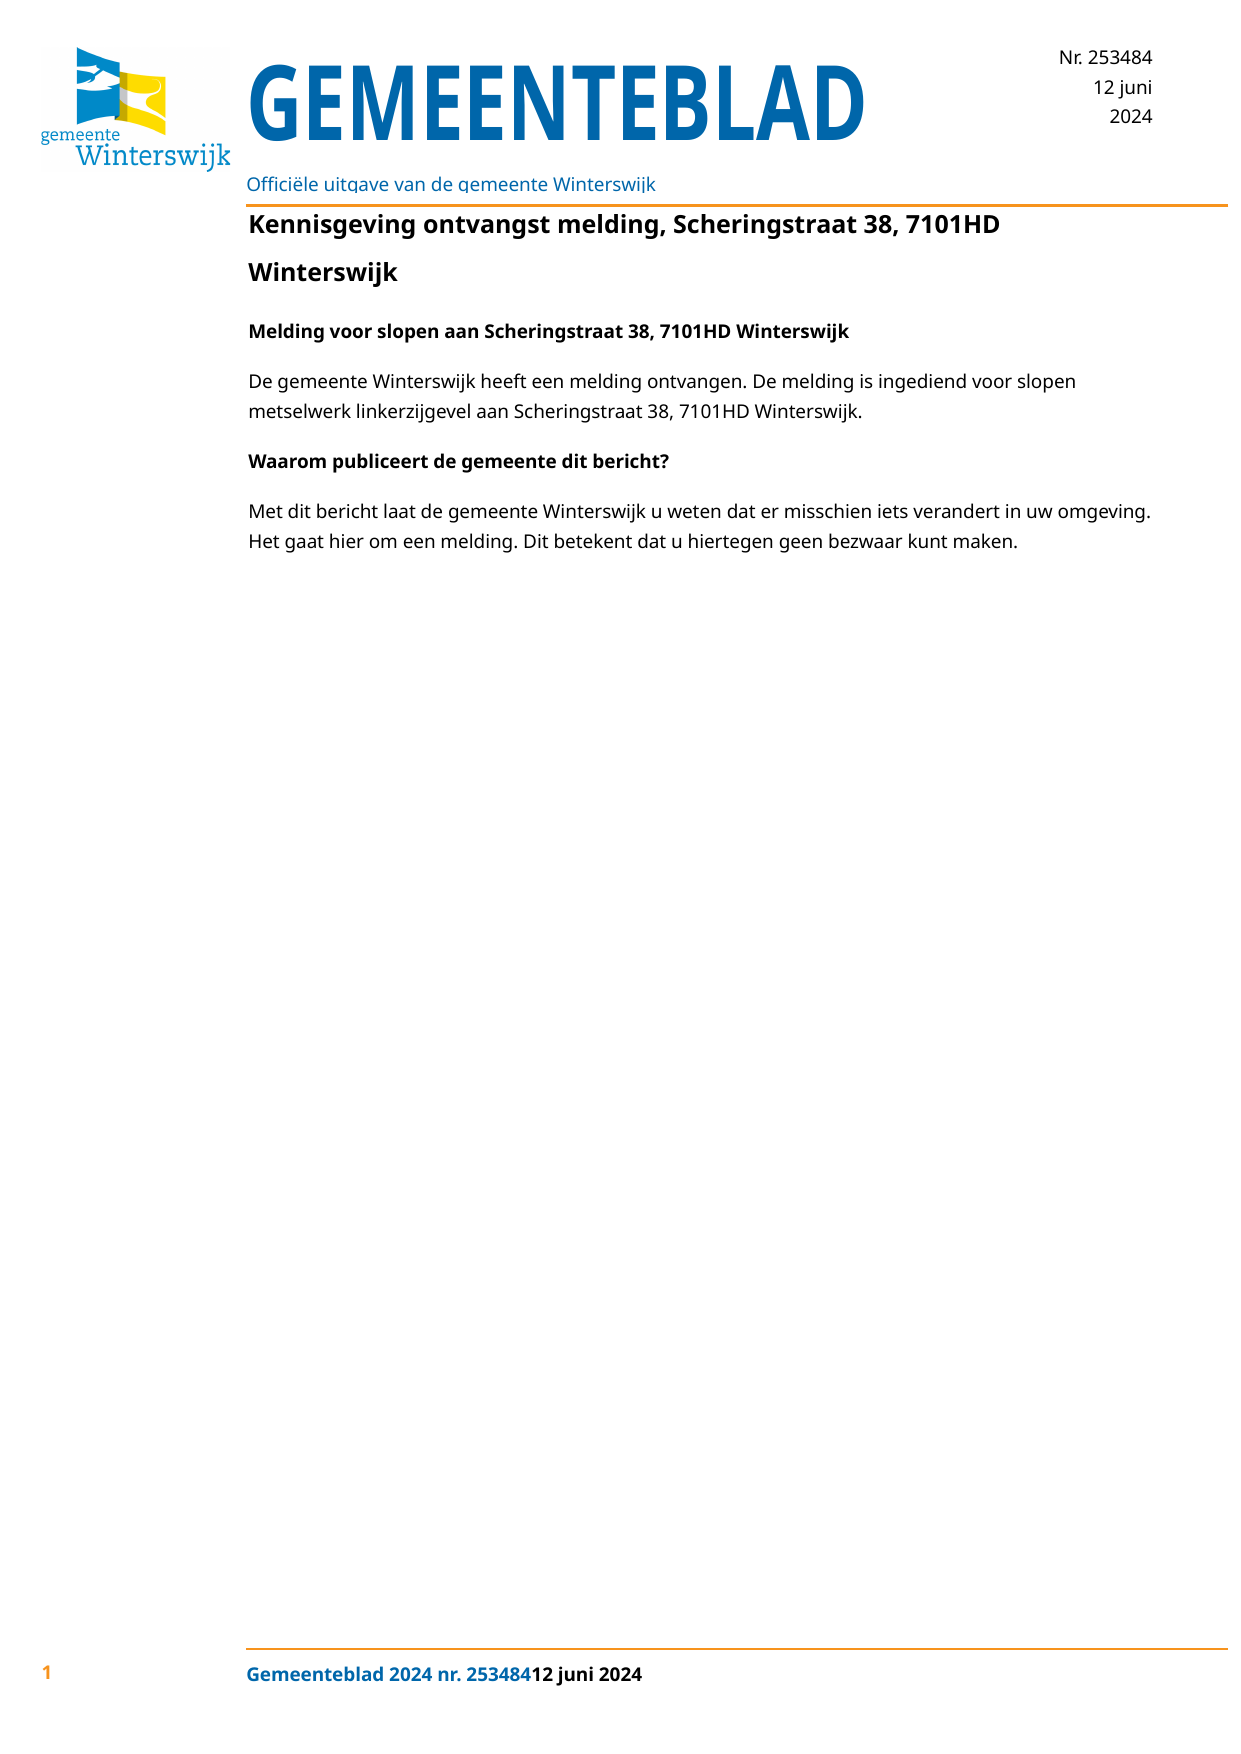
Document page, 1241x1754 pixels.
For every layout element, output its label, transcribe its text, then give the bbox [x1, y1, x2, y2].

text Met dit bericht laat de gemeente Winterswijk u weten dat er misschien iets verandert in uw omgeving. Het gaat hier om een melding. Dit betekent dat u hiertegen geen bezwaar kunt maken. [248, 499, 1152, 554]
text Melding voor slopen aan Scheringstraat 38, 7101HD Winterswijk [248, 318, 1152, 344]
text Waarom publiceert de gemeente dit bericht? [248, 448, 1152, 474]
text De gemeente Winterswijk heeft een melding ontvangen. De melding is ingediend voor slopen metselwerk linkerzijgevel aan Scheringstraat 38, 7101HD Winterswijk. [248, 368, 1152, 424]
picture [225, 153, 231, 162]
picture [41, 47, 231, 172]
text Kennisgeving ontvangst melding, Scheringstraat 38, 7101HD Winterswijk [248, 207, 1152, 288]
